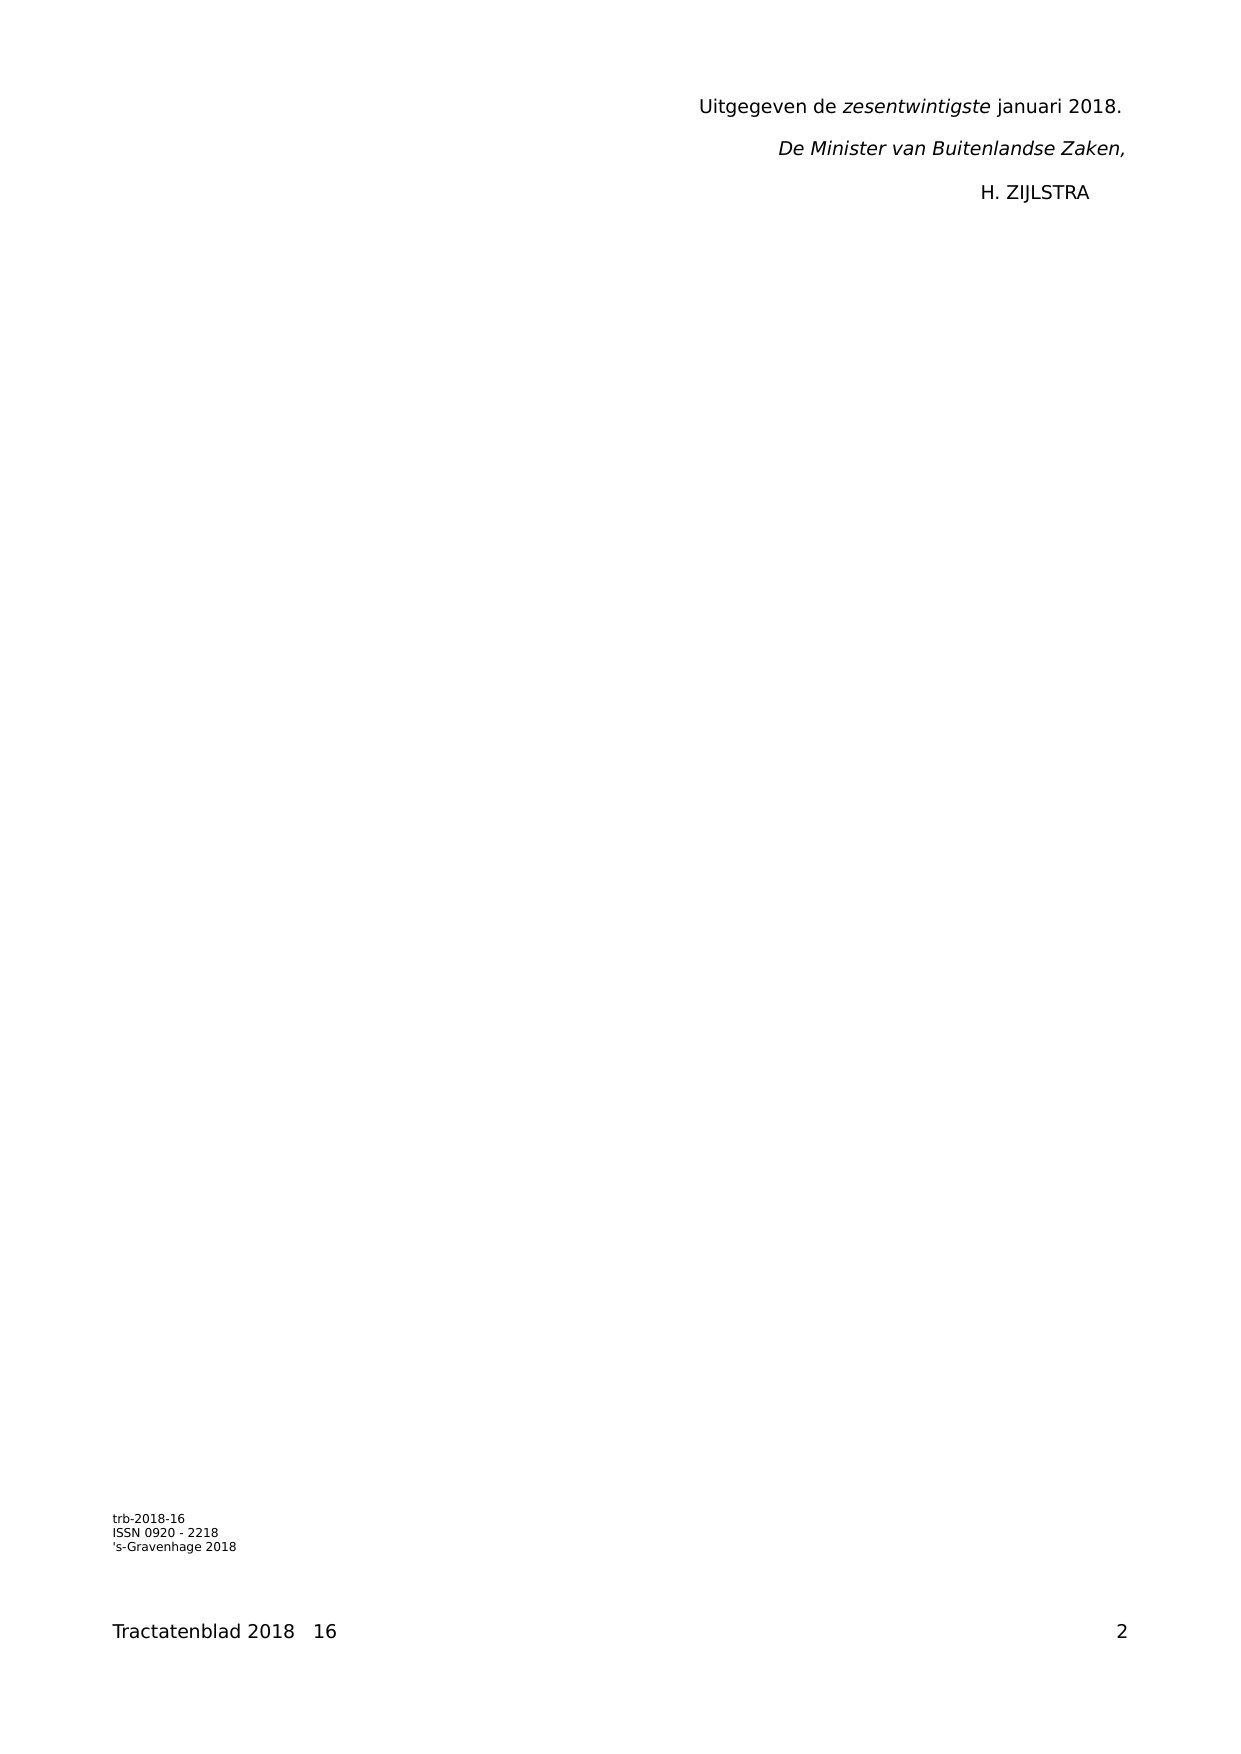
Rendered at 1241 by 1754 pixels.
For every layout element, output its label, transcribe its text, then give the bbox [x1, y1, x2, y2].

text Uitgegeven de zesentwintigste januari 2018. [112, 96, 1128, 118]
text De Minister van Buitenlandse Zaken, H. ZIJLSTRA [112, 138, 1128, 204]
text 's-Gravenhage 2018 [112, 1540, 346, 1554]
text ISSN 0920 - 2218 [112, 1526, 346, 1540]
text trb-2018-16 [112, 1512, 346, 1526]
